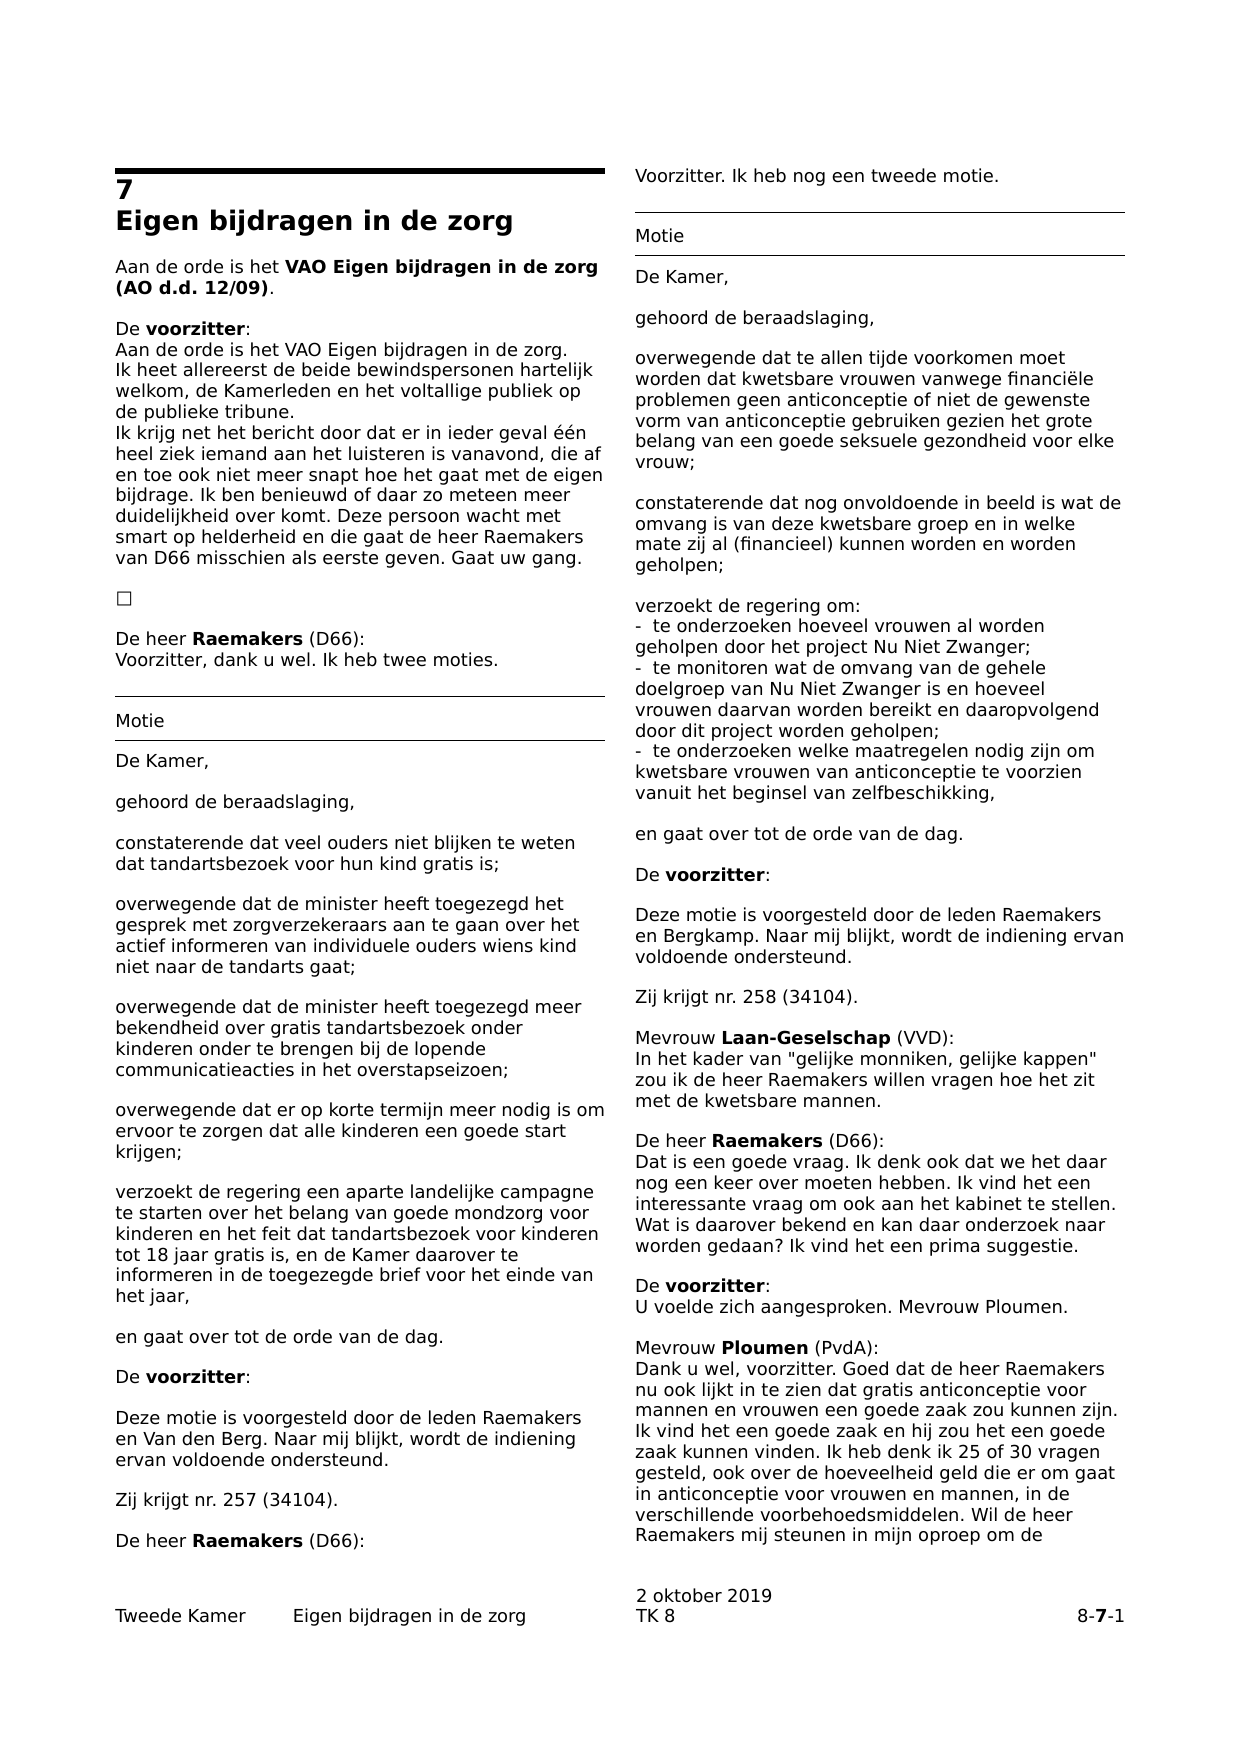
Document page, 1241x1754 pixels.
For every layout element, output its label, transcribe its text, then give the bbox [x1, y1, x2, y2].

text Mevrouw Laan-Geselschap (VVD): [635, 1028, 1125, 1049]
text en gaat over tot de orde van de dag. [635, 824, 1125, 844]
text Zij krijgt nr. 258 (34104). [635, 987, 1125, 1008]
text Motie [115, 711, 605, 731]
text Mevrouw Ploumen (PvdA): [635, 1338, 1125, 1358]
text In het kader van "gelijke monniken, gelijke kappen" zou ik de heer Raemakers willen vragen hoe het zit met de kwetsbare mannen. [635, 1049, 1125, 1111]
text overwegende dat de minister heeft toegezegd meer bekendheid over gratis tandartsbezoek onder kinderen onder te brengen bij de lopende communicatieacties in het overstapseizoen; [115, 997, 605, 1080]
text Deze motie is voorgesteld door de leden Raemakers en Bergkamp. Naar mij blijkt, wordt de indiening ervan voldoende ondersteund. [635, 905, 1125, 967]
text Motie [635, 226, 1125, 247]
text constaterende dat nog onvoldoende in beeld is wat de omvang is van deze kwetsbare groep en in welke mate zij al (financieel) kunnen worden en worden geholpen; [635, 493, 1125, 576]
text De voorzitter: [115, 1367, 605, 1388]
text U voelde zich aangesproken. Mevrouw Ploumen. [635, 1297, 1125, 1318]
text Deze motie is voorgesteld door de leden Raemakers en Van den Berg. Naar mij blijkt, wordt de indiening ervan voldoende ondersteund. [115, 1408, 605, 1470]
list te monitoren wat de omvang van de gehele doelgroep van Nu Niet Zwanger is en hoeveel vrouwen daarvan worden bereikt en daaropvolgend door dit project worden geholpen; [635, 658, 1125, 741]
text De Kamer, [115, 751, 605, 772]
text en gaat over tot de orde van de dag. [115, 1327, 605, 1347]
text Dank u wel, voorzitter. Goed dat de heer Raemakers nu ook lijkt in te zien dat gratis anticonceptie voor mannen en vrouwen een goede zaak zou kunnen zijn. Ik vind het een goede zaak en hij zou het een goede zaak kunnen vinden. Ik heb denk ik 25 of 30 vragen gesteld, ook over de hoeveelheid geld die er om gaat in anticonceptie voor vrouwen en mannen, in de verschillende voorbehoedsmiddelen. Wil de heer Raemakers mij steunen in mijn oproep om de [635, 1358, 1125, 1546]
list te onderzoeken hoeveel vrouwen al worden geholpen door het project Nu Niet Zwanger; [635, 616, 1125, 658]
text Zij krijgt nr. 257 (34104). [115, 1490, 605, 1511]
text Voorzitter, dank u wel. Ik heb twee moties. [115, 650, 605, 671]
text gehoord de beraadslaging, [115, 792, 605, 813]
text overwegende dat te allen tijde voorkomen moet worden dat kwetsbare vrouwen vanwege financiële problemen geen anticonceptie of niet de gewenste vorm van anticonceptie gebruiken gezien het grote belang van een goede seksuele gezondheid voor elke vrouw; [635, 348, 1125, 473]
text Voorzitter. Ik heb nog een tweede motie. [635, 165, 1125, 186]
text De voorzitter: [635, 1276, 1125, 1297]
text verzoekt de regering om: [635, 596, 1125, 616]
text Aan de orde is het VAO Eigen bijdragen in de zorg (AO d.d. 12/09). [115, 257, 605, 298]
text De heer Raemakers (D66): [115, 629, 605, 650]
text overwegende dat er op korte termijn meer nodig is om ervoor te zorgen dat alle kinderen een goede start krijgen; [115, 1100, 605, 1162]
text Ik krijg net het bericht door dat er in ieder geval één heel ziek iemand aan het luisteren is vanavond, die af en toe ook niet meer snapt hoe het gaat met de eigen bijdrage. Ik ben benieuwd of daar zo meteen meer duidelijkheid over komt. Deze persoon wacht met smart op helderheid en die gaat de heer Raemakers van D66 misschien als eerste geven. Gaat uw gang. [115, 423, 605, 568]
text Dat is een goede vraag. Ik denk ook dat we het daar nog een keer over moeten hebben. Ik vind het een interessante vraag om ook aan het kabinet te stellen. Wat is daarover bekend en kan daar onderzoek naar worden gedaan? Ik vind het een prima suggestie. [635, 1152, 1125, 1256]
text verzoekt de regering een aparte landelijke campagne te starten over het belang van goede mondzorg voor kinderen en het feit dat tandartsbezoek voor kinderen tot 18 jaar gratis is, en de Kamer daarover te informeren in de toegezegde brief voor het einde van het jaar, [115, 1182, 605, 1307]
text De voorzitter: [635, 864, 1125, 885]
text constaterende dat veel ouders niet blijken te weten dat tandartsbezoek voor hun kind gratis is; [115, 833, 605, 874]
text Aan de orde is het VAO Eigen bijdragen in de zorg. [115, 339, 605, 360]
list te onderzoeken welke maatregelen nodig zijn om kwetsbare vrouwen van anticonceptie te voorzien vanuit het beginsel van zelfbeschikking, [635, 741, 1125, 804]
title 7 Eigen bijdragen in de zorg [115, 174, 605, 237]
text Ik heet allereerst de beide bewindspersonen hartelijk welkom, de Kamerleden en het voltallige publiek op de publieke tribune. [115, 360, 605, 423]
text De heer Raemakers (D66): [115, 1531, 605, 1552]
text De heer Raemakers (D66): [635, 1131, 1125, 1152]
text De Kamer, [635, 267, 1125, 287]
text gehoord de beraadslaging, [635, 307, 1125, 328]
text De voorzitter: [115, 318, 605, 339]
text ⬜ [115, 588, 605, 609]
text overwegende dat de minister heeft toegezegd het gesprek met zorgverzekeraars aan te gaan over het actief informeren van individuele ouders wiens kind niet naar de tandarts gaat; [115, 894, 605, 977]
